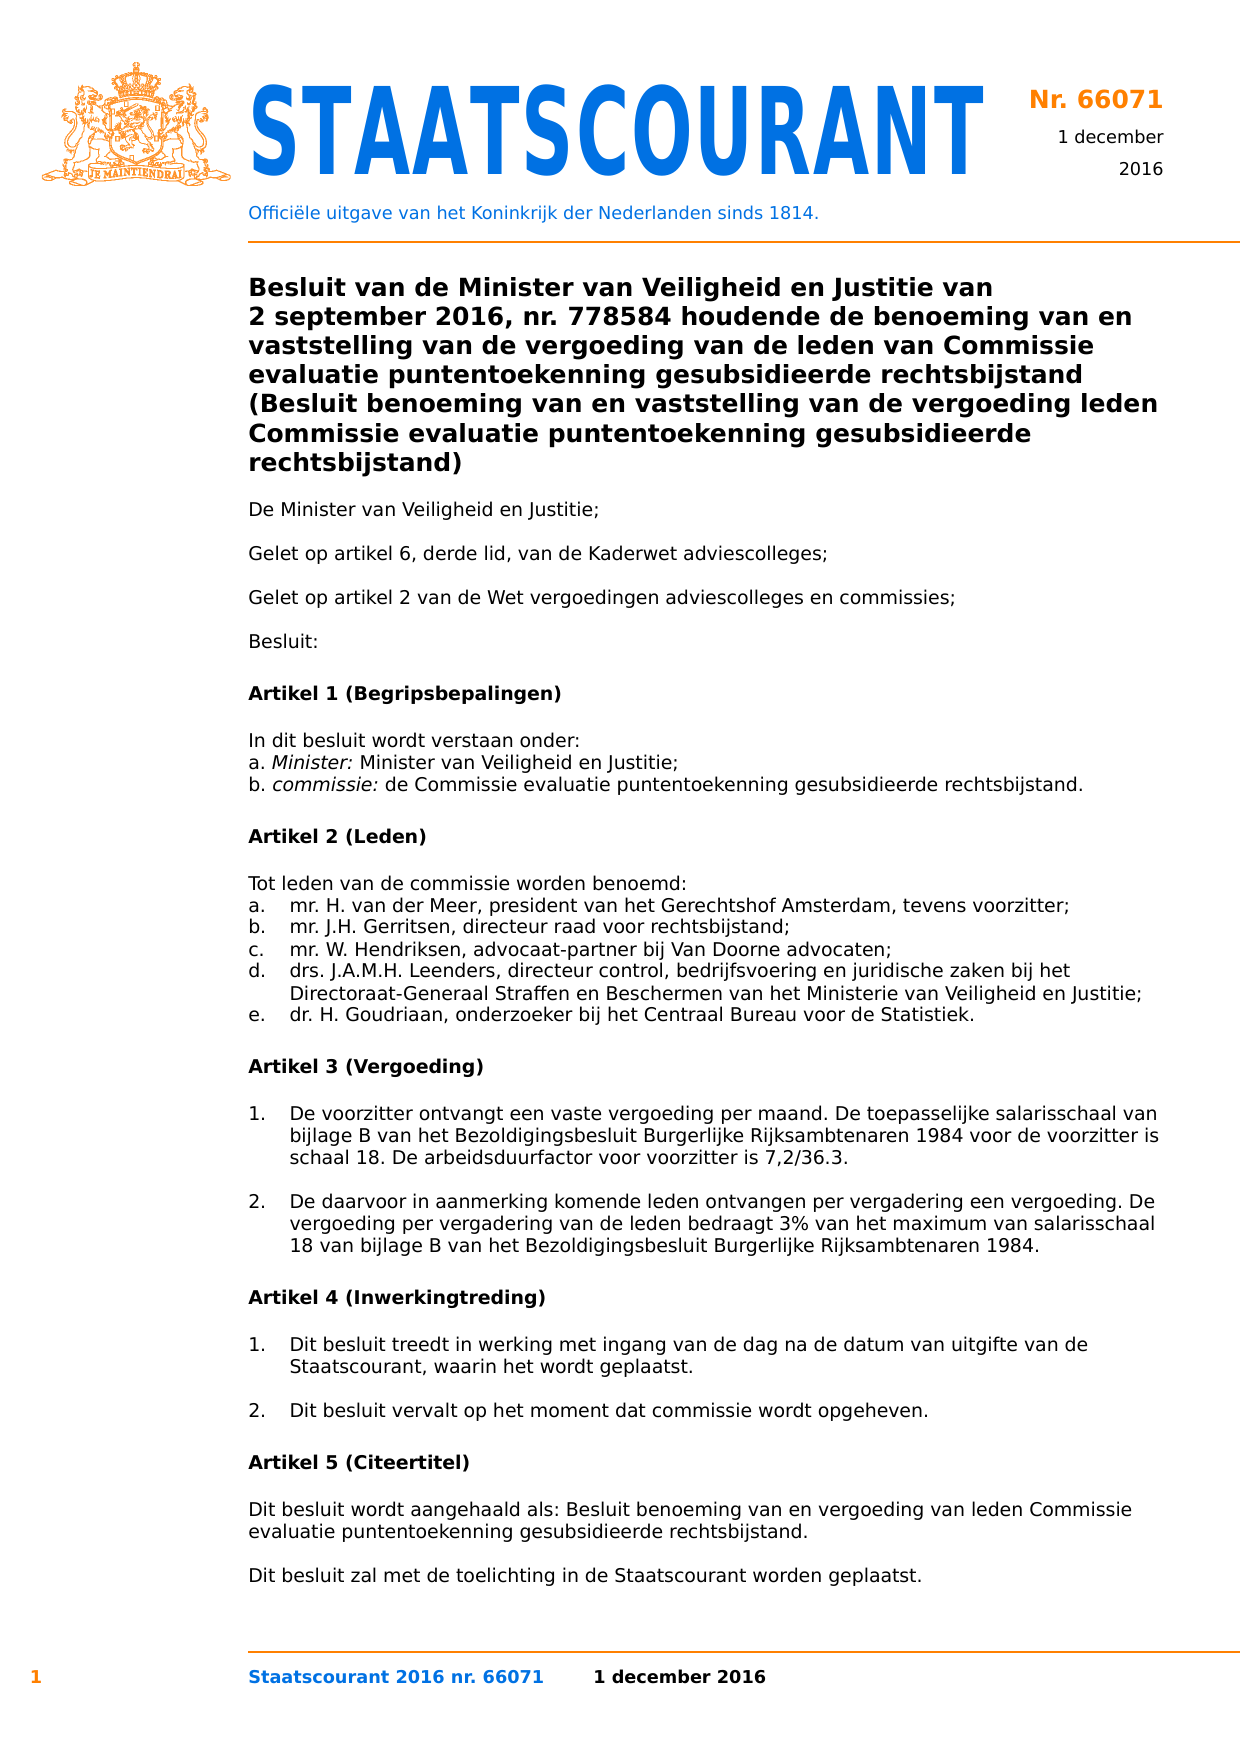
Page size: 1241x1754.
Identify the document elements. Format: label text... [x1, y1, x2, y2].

subtitle Artikel 5 (Citeertitel) [248, 1452, 1163, 1474]
table_header STAATSCOURANT [248, 62, 998, 203]
text Gelet op artikel 2 van de Wet vergoedingen adviescolleges en commissies; [248, 587, 1163, 609]
text Gelet op artikel 6, derde lid, van de Kaderwet adviescolleges; [248, 543, 1163, 565]
table_header [25, 62, 248, 241]
text Tot leden van de commissie worden benoemd: [248, 872, 1163, 894]
text 2. De daarvoor in aanmerking komende leden ontvangen per vergadering een vergoeding. De vergoeding per vergadering van de leden bedraagt 3% van het maximum van salarisschaal 18 van bijlage B van het Bezoldigingsbesluit Burgerlijke Rijksambtenaren 1984. [248, 1191, 1163, 1257]
table_cell Officiële uitgave van het Koninkrijk der Nederlanden sinds 1814. [248, 203, 1240, 241]
subtitle Artikel 3 (Vergoeding) [248, 1056, 1163, 1078]
text 2. Dit besluit vervalt op het moment dat commissie wordt opgeheven. [248, 1400, 1163, 1422]
subtitle Artikel 2 (Leden) [248, 826, 1163, 847]
picture [41, 62, 231, 186]
text e. dr. H. Goudriaan, onderzoeker bij het Centraal Bureau voor de Statistiek. [248, 1004, 1163, 1026]
table_cell 2016 [998, 153, 1240, 203]
text 1. De voorzitter ontvangt een vaste vergoeding per maand. De toepasselijke salarisschaal van bijlage B van het Bezoldigingsbesluit Burgerlijke Rijksambtenaren 1984 voor de voorzitter is schaal 18. De arbeidsduurfactor voor voorzitter is 7,2/36.3. [248, 1103, 1163, 1169]
text d. drs. J.A.M.H. Leenders, directeur control, bedrijfsvoering en juridische zaken bij het Directoraat-Generaal Straffen en Beschermen van het Ministerie van Veiligheid en Justitie; [248, 960, 1163, 1004]
text Dit besluit wordt aangehaald als: Besluit benoeming van en vergoeding van leden Commissie evaluatie puntentoekenning gesubsidieerde rechtsbijstand. [248, 1499, 1163, 1543]
table_cell 1 december [998, 121, 1240, 153]
text a. mr. H. van der Meer, president van het Gerechtshof Amsterdam, tevens voorzitter; [248, 894, 1163, 916]
subtitle Artikel 1 (Begripsbepalingen) [248, 683, 1163, 704]
subtitle Besluit van de Minister van Veiligheid en Justitie van 2 september 2016, nr. 778584 houdende de benoeming van en vaststelling van de vergoeding van de leden van Commissie evaluatie puntentoekenning gesubsidieerde rechtsbijstand (Besluit benoeming van en vaststelling van de vergoeding leden Commissie evaluatie puntentoekenning gesubsidieerde rechtsbijstand) [248, 273, 1163, 477]
text b. commissie: de Commissie evaluatie puntentoekenning gesubsidieerde rechtsbijstand. [248, 773, 1163, 796]
subtitle Artikel 4 (Inwerkingtreding) [248, 1287, 1163, 1309]
text 1. Dit besluit treedt in werking met ingang van de dag na de datum van uitgifte van de Staatscourant, waarin het wordt geplaatst. [248, 1334, 1163, 1378]
text Dit besluit zal met de toelichting in de Staatscourant worden geplaatst. [248, 1565, 1163, 1587]
text Besluit: [248, 631, 1163, 653]
table_header Nr. 66071 [998, 62, 1240, 121]
text a. Minister: Minister van Veiligheid en Justitie; [248, 752, 1163, 773]
text De Minister van Veiligheid en Justitie; [248, 499, 1163, 521]
text b. mr. J.H. Gerritsen, directeur raad voor rechtsbijstand; [248, 916, 1163, 938]
text In dit besluit wordt verstaan onder: [248, 729, 1163, 752]
text c. mr. W. Hendriksen, advocaat-partner bij Van Doorne advocaten; [248, 938, 1163, 960]
